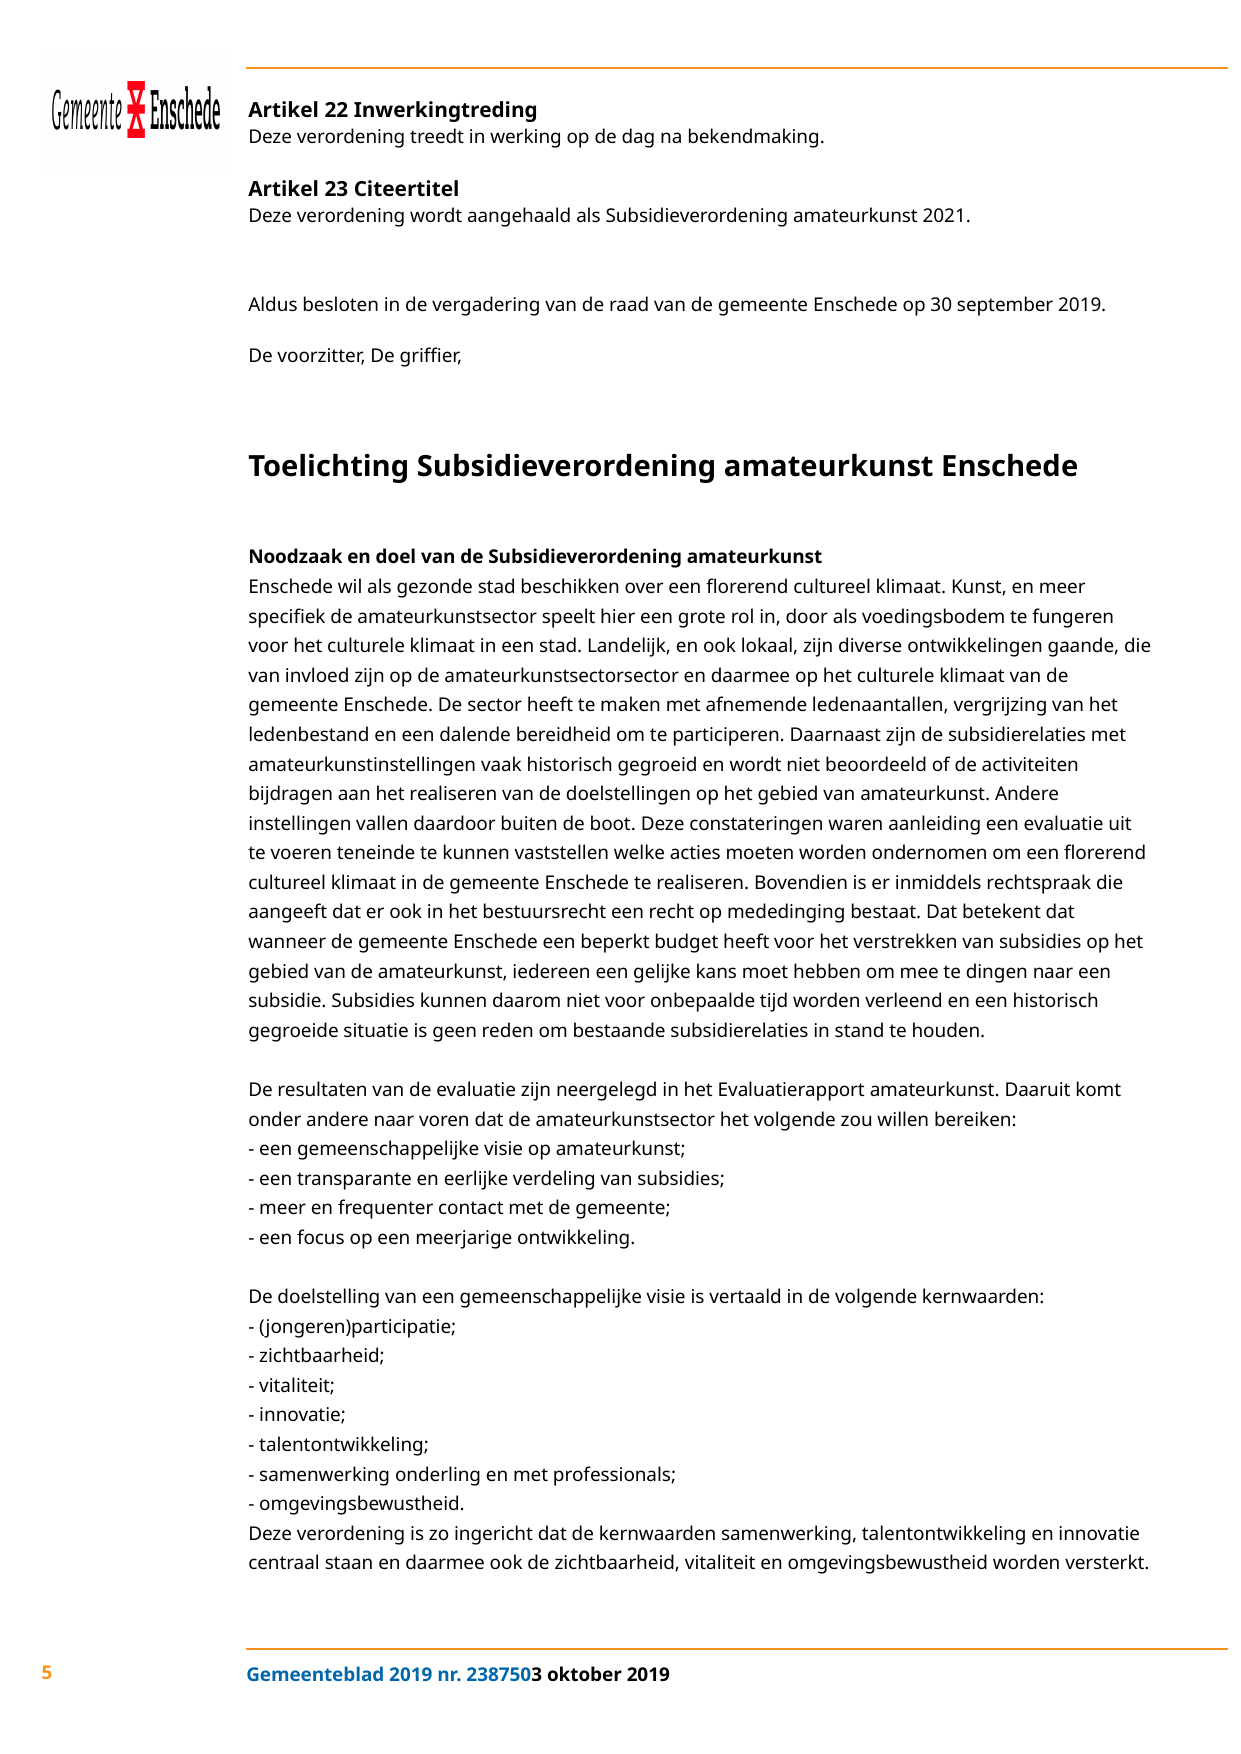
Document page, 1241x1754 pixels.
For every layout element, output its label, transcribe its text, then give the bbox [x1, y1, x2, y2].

text Artikel 22 Inwerkingtreding [248, 95, 1152, 123]
text - talentontwikkeling; [248, 1431, 1152, 1457]
text - innovatie; [248, 1402, 1152, 1427]
text - zichtbaarheid; [248, 1342, 1152, 1368]
text Aldus besloten in de vergadering van de raad van de gemeente Enschede op 30 september 2019. [248, 291, 1152, 317]
text Enschede wil als gezonde stad beschikken over een florerend cultureel klimaat. Kunst, en meer specifiek de amateurkunstsector speelt hier een grote rol in, door als voedingsbodem te fungeren voor het culturele klimaat in een stad. Landelijk, en ook lokaal, zijn diverse ontwikkelingen gaande, die van invloed zijn op de amateurkunstsectorsector en daarmee op het culturele klimaat van de gemeente Enschede. De sector heeft te maken met afnemende ledenaantallen, vergrijzing van het ledenbestand en een dalende bereidheid om te participeren. Daarnaast zijn de subsidierelaties met amateurkunstinstellingen vaak historisch gegroeid en wordt niet beoordeeld of de activiteiten bijdragen aan het realiseren van de doelstellingen op het gebied van amateurkunst. Andere instellingen vallen daardoor buiten de boot. Deze constateringen waren aanleiding een evaluatie uit te voeren teneinde te kunnen vaststellen welke acties moeten worden ondernomen om een florerend cultureel klimaat in de gemeente Enschede te realiseren. Bovendien is er inmiddels rechtspraak die aangeeft dat er ook in het bestuursrecht een recht op mededinging bestaat. Dat betekent dat wanneer de gemeente Enschede een beperkt budget heeft voor het verstrekken van subsidies op het gebied van de amateurkunst, iedereen een gelijke kans moet hebben om mee te dingen naar een subsidie. Subsidies kunnen daarom niet voor onbepaalde tijd worden verleend en een historisch gegroeide situatie is geen reden om bestaande subsidierelaties in stand te houden. [248, 573, 1152, 1043]
text - vitaliteit; [248, 1372, 1152, 1398]
text - een focus op een meerjarige ontwikkeling. [248, 1224, 1152, 1250]
text Deze verordening is zo ingericht dat de kernwaarden samenwerking, talentontwikkeling en innovatie centraal staan en daarmee ook de zichtbaarheid, vitaliteit en omgevingsbewustheid worden versterkt. [248, 1520, 1152, 1575]
picture [41, 47, 231, 172]
text Deze verordening treedt in werking op de dag na bekendmaking. [248, 123, 1152, 149]
text De resultaten van de evaluatie zijn neergelegd in het Evaluatierapport amateurkunst. Daaruit komt onder andere naar voren dat de amateurkunstsector het volgende zou willen bereiken: [248, 1076, 1152, 1131]
text - meer en frequenter contact met de gemeente; [248, 1194, 1152, 1220]
text - een transparante en eerlijke verdeling van subsidies; [248, 1165, 1152, 1191]
text - samenwerking onderling en met professionals; [248, 1461, 1152, 1486]
text De voorzitter, De griffier, [248, 342, 1152, 368]
text Toelichting Subsidieverordening amateurkunst Enschede [248, 445, 1152, 485]
text De doelstelling van een gemeenschappelijke visie is vertaald in de volgende kernwaarden: [248, 1283, 1152, 1309]
text - omgevingsbewustheid. [248, 1490, 1152, 1516]
text Artikel 23 Citeertitel [248, 174, 1152, 202]
text - een gemeenschappelijke visie op amateurkunst; [248, 1135, 1152, 1161]
text Noodzaak en doel van de Subsidieverordening amateurkunst [248, 544, 1152, 569]
text - (jongeren)participatie; [248, 1313, 1152, 1338]
text Deze verordening wordt aangehaald als Subsidieverordening amateurkunst 2021. [248, 202, 1152, 228]
